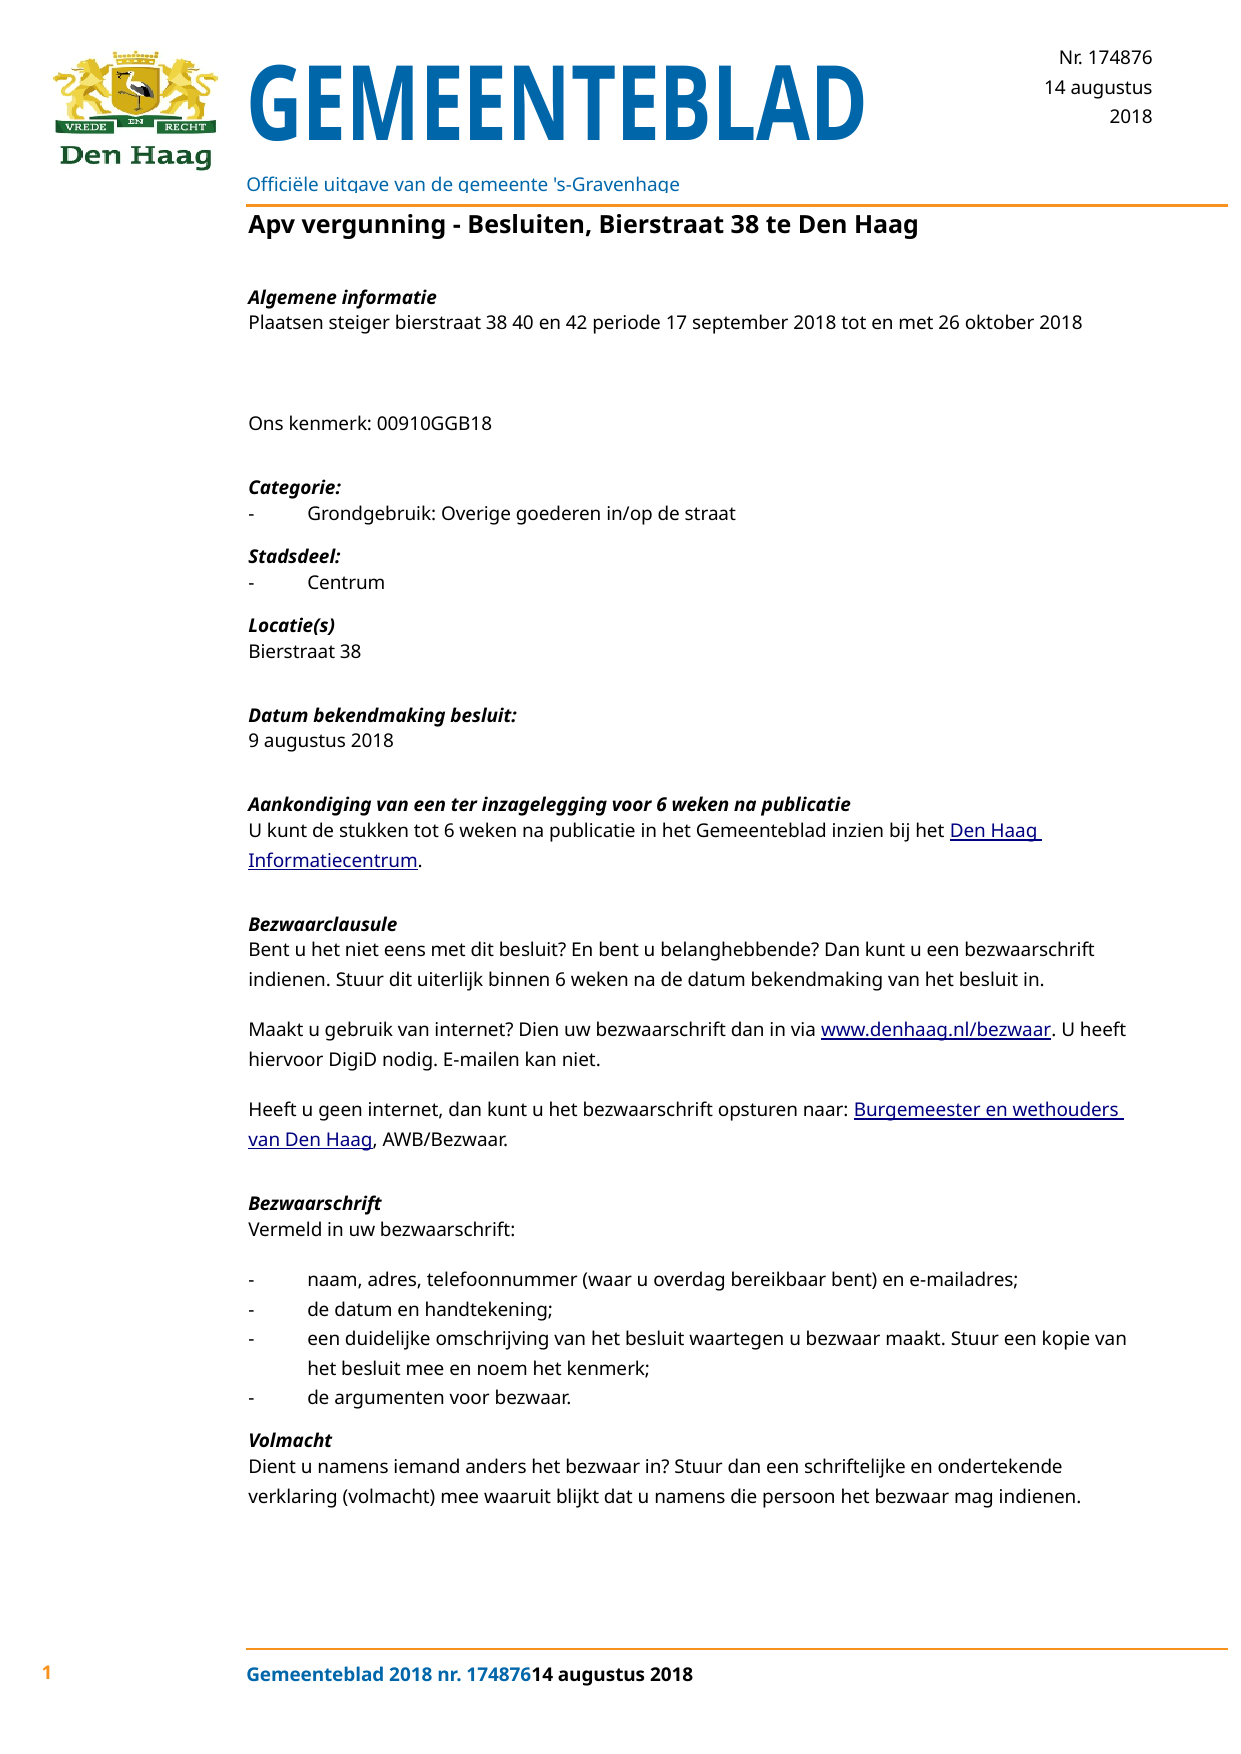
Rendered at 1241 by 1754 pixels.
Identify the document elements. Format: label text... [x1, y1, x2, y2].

text Datum bekendmaking besluit: [248, 702, 1152, 727]
text Bierstraat 38 [248, 638, 1152, 663]
list Centrum [248, 569, 1152, 595]
list Grondgebruik: Overige goederen in/op de straat [248, 500, 1152, 526]
text 9 augustus 2018 [248, 727, 1152, 753]
text Apv vergunning - Besluiten, Bierstraat 38 te Den Haag [248, 207, 1152, 241]
text Volmacht [248, 1428, 1152, 1453]
text Locatie(s) [248, 612, 1152, 638]
text Heeft u geen internet, dan kunt u het bezwaarschrift opsturen naar: Burgemeester en wethouders van Den Haag, AWB/Bezwaar. [248, 1096, 1152, 1152]
list naam, adres, telefoonnummer (waar u overdag bereikbaar bent) en e-mailadres; [248, 1266, 1152, 1292]
text Aankondiging van een ter inzagelegging voor 6 weken na publicatie [248, 791, 1152, 817]
text Stadsdeel: [248, 543, 1152, 569]
text Bezwaarclausule [248, 911, 1152, 936]
text Algemene informatie [248, 284, 1152, 309]
list de datum en handtekening; [248, 1296, 1152, 1321]
picture [41, 47, 231, 172]
text Categorie: [248, 474, 1152, 500]
list een duidelijke omschrijving van het besluit waartegen u bezwaar maakt. Stuur een kopie van het besluit mee en noem het kenmerk; [248, 1325, 1152, 1381]
list de argumenten voor bezwaar. [248, 1384, 1152, 1410]
text Plaatsen steiger bierstraat 38 40 en 42 periode 17 september 2018 tot en met 26 oktober 2018 [248, 309, 1152, 335]
text Bent u het niet eens met dit besluit? En bent u belanghebbende? Dan kunt u een bezwaarschrift indienen. Stuur dit uiterlijk binnen 6 weken na de datum bekendmaking van het besluit in. [248, 936, 1152, 992]
text U kunt de stukken tot 6 weken na publicatie in het Gemeenteblad inzien bij het Den Haag Informatiecentrum. [248, 817, 1152, 872]
text Ons kenmerk: 00910GGB18 [248, 410, 1152, 436]
text Dient u namens iemand anders het bezwaar in? Stuur dan een schriftelijke en ondertekende verklaring (volmacht) mee waaruit blijkt dat u namens die persoon het bezwaar mag indienen. [248, 1453, 1152, 1509]
text Maakt u gebruik van internet? Dien uw bezwaarschrift dan in via www.denhaag.nl/bezwaar. U heeft hiervoor DigiD nodig. E-mailen kan niet. [248, 1016, 1152, 1072]
text Bezwaarschrift [248, 1190, 1152, 1216]
text Vermeld in uw bezwaarschrift: [248, 1216, 1152, 1241]
